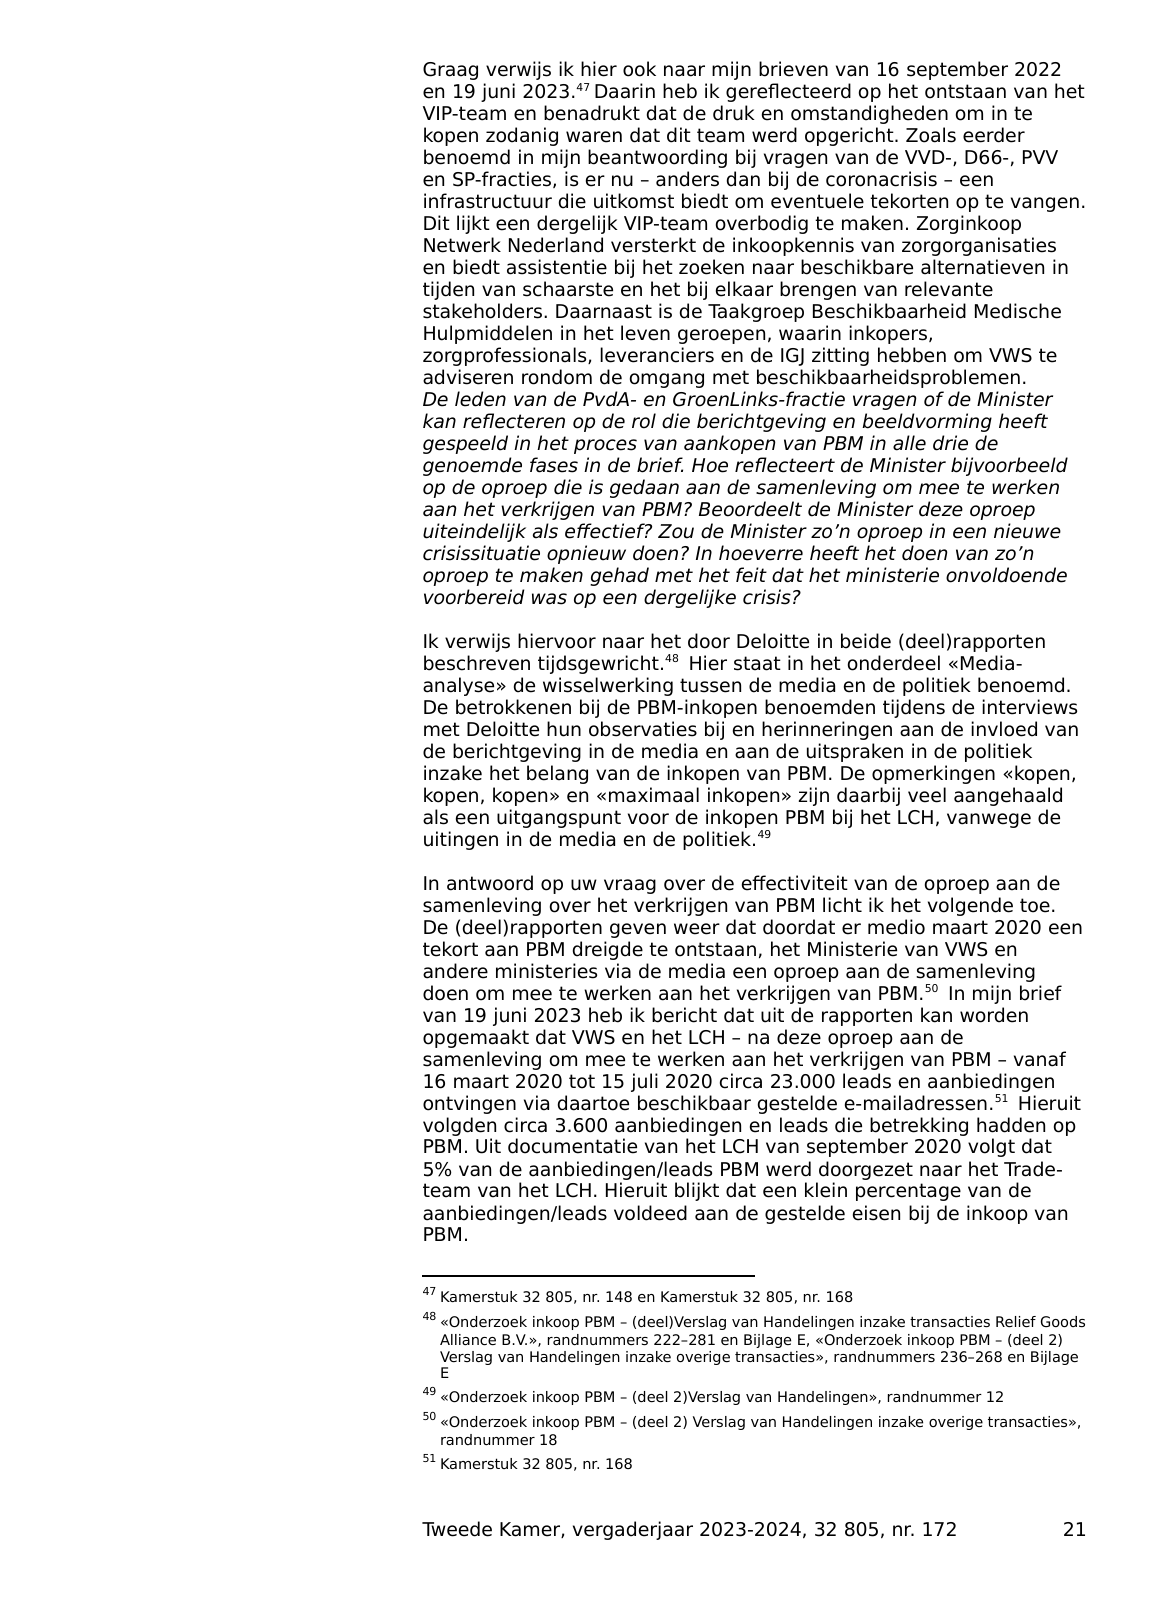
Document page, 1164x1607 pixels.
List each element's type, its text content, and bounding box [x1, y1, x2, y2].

text Kamerstuk 32 805, nr. 168 [422, 1452, 1087, 1474]
text In antwoord op uw vraag over de effectiviteit van de oproep aan de samenleving over het verkrijgen van PBM licht ik het volgende toe. De (deel)rapporten geven weer dat doordat er medio maart 2020 een tekort aan PBM dreigde te ontstaan, het Ministerie van VWS en andere ministeries via de media een oproep aan de samenleving doen om mee te werken aan het verkrijgen van PBM. In mijn brief van 19 juni 2023 heb ik bericht dat uit de rapporten kan worden opgemaakt dat VWS en het LCH – na deze oproep aan de samenleving om mee te werken aan het verkrijgen van PBM – vanaf 16 maart 2020 tot 15 juli 2020 circa 23.000 leads en aanbiedingen ontvingen via daartoe beschikbaar gestelde e-mailadressen. Hieruit volgden circa 3.600 aanbiedingen en leads die betrekking hadden op PBM. Uit documentatie van het LCH van september 2020 volgt dat 5% van de aanbiedingen/leads PBM werd doorgezet naar het Trade-team van het LCH. Hieruit blijkt dat een klein percentage van de aanbiedingen/leads voldeed aan de gestelde eisen bij de inkoop van PBM. [422, 873, 1087, 1246]
text «Onderzoek inkoop PBM – (deel 2) Verslag van Handelingen inzake overige transacties», randnummer 18 [422, 1410, 1087, 1449]
text De leden van de PvdA- en GroenLinks-fractie vragen of de Minister kan reflecteren op de rol die berichtgeving en beeldvorming heeft gespeeld in het proces van aankopen van PBM in alle drie de genoemde fases in de brief. Hoe reflecteert de Minister bijvoorbeeld op de oproep die is gedaan aan de samenleving om mee te werken aan het verkrijgen van PBM? Beoordeelt de Minister deze oproep uiteindelijk als effectief? Zou de Minister zo’n oproep in een nieuwe crisissituatie opnieuw doen? In hoeverre heeft het doen van zo’n oproep te maken gehad met het feit dat het ministerie onvoldoende voorbereid was op een dergelijke crisis? [422, 389, 1087, 608]
text «Onderzoek inkoop PBM – (deel)Verslag van Handelingen inzake transacties Relief Goods Alliance B.V.», randnummers 222–281 en Bijlage E, «Onderzoek inkoop PBM – (deel 2) Verslag van Handelingen inzake overige transacties», randnummers 236–268 en Bijlage E [422, 1310, 1087, 1382]
text Graag verwijs ik hier ook naar mijn brieven van 16 september 2022 en 19 juni 2023.Daarin heb ik gereflecteerd op het ontstaan van het VIP-team en benadrukt dat de druk en omstandigheden om in te kopen zodanig waren dat dit team werd opgericht. Zoals eerder benoemd in mijn beantwoording bij vragen van de VVD-, D66-, PVV en SP-fracties, is er nu – anders dan bij de coronacrisis – een infrastructuur die uitkomst biedt om eventuele tekorten op te vangen. Dit lijkt een dergelijk VIP-team overbodig te maken. Zorginkoop Netwerk Nederland versterkt de inkoopkennis van zorgorganisaties en biedt assistentie bij het zoeken naar beschikbare alternatieven in tijden van schaarste en het bij elkaar brengen van relevante stakeholders. Daarnaast is de Taakgroep Beschikbaarheid Medische Hulpmiddelen in het leven geroepen, waarin inkopers, zorgprofessionals, leveranciers en de IGJ zitting hebben om VWS te adviseren rondom de omgang met beschikbaarheidsproblemen. [422, 59, 1087, 389]
text «Onderzoek inkoop PBM – (deel 2)Verslag van Handelingen», randnummer 12 [422, 1385, 1087, 1407]
text Kamerstuk 32 805, nr. 148 en Kamerstuk 32 805, nr. 168 [422, 1285, 1087, 1307]
text Ik verwijs hiervoor naar het door Deloitte in beide (deel)rapporten beschreven tijdsgewricht. Hier staat in het onderdeel «Media-analyse» de wisselwerking tussen de media en de politiek benoemd. De betrokkenen bij de PBM-inkopen benoemden tijdens de interviews met Deloitte hun observaties bij en herinneringen aan de invloed van de berichtgeving in de media en aan de uitspraken in de politiek inzake het belang van de inkopen van PBM. De opmerkingen «kopen, kopen, kopen» en «maximaal inkopen» zijn daarbij veel aangehaald als een uitgangspunt voor de inkopen PBM bij het LCH, vanwege de uitingen in de media en de politiek. [422, 631, 1087, 851]
